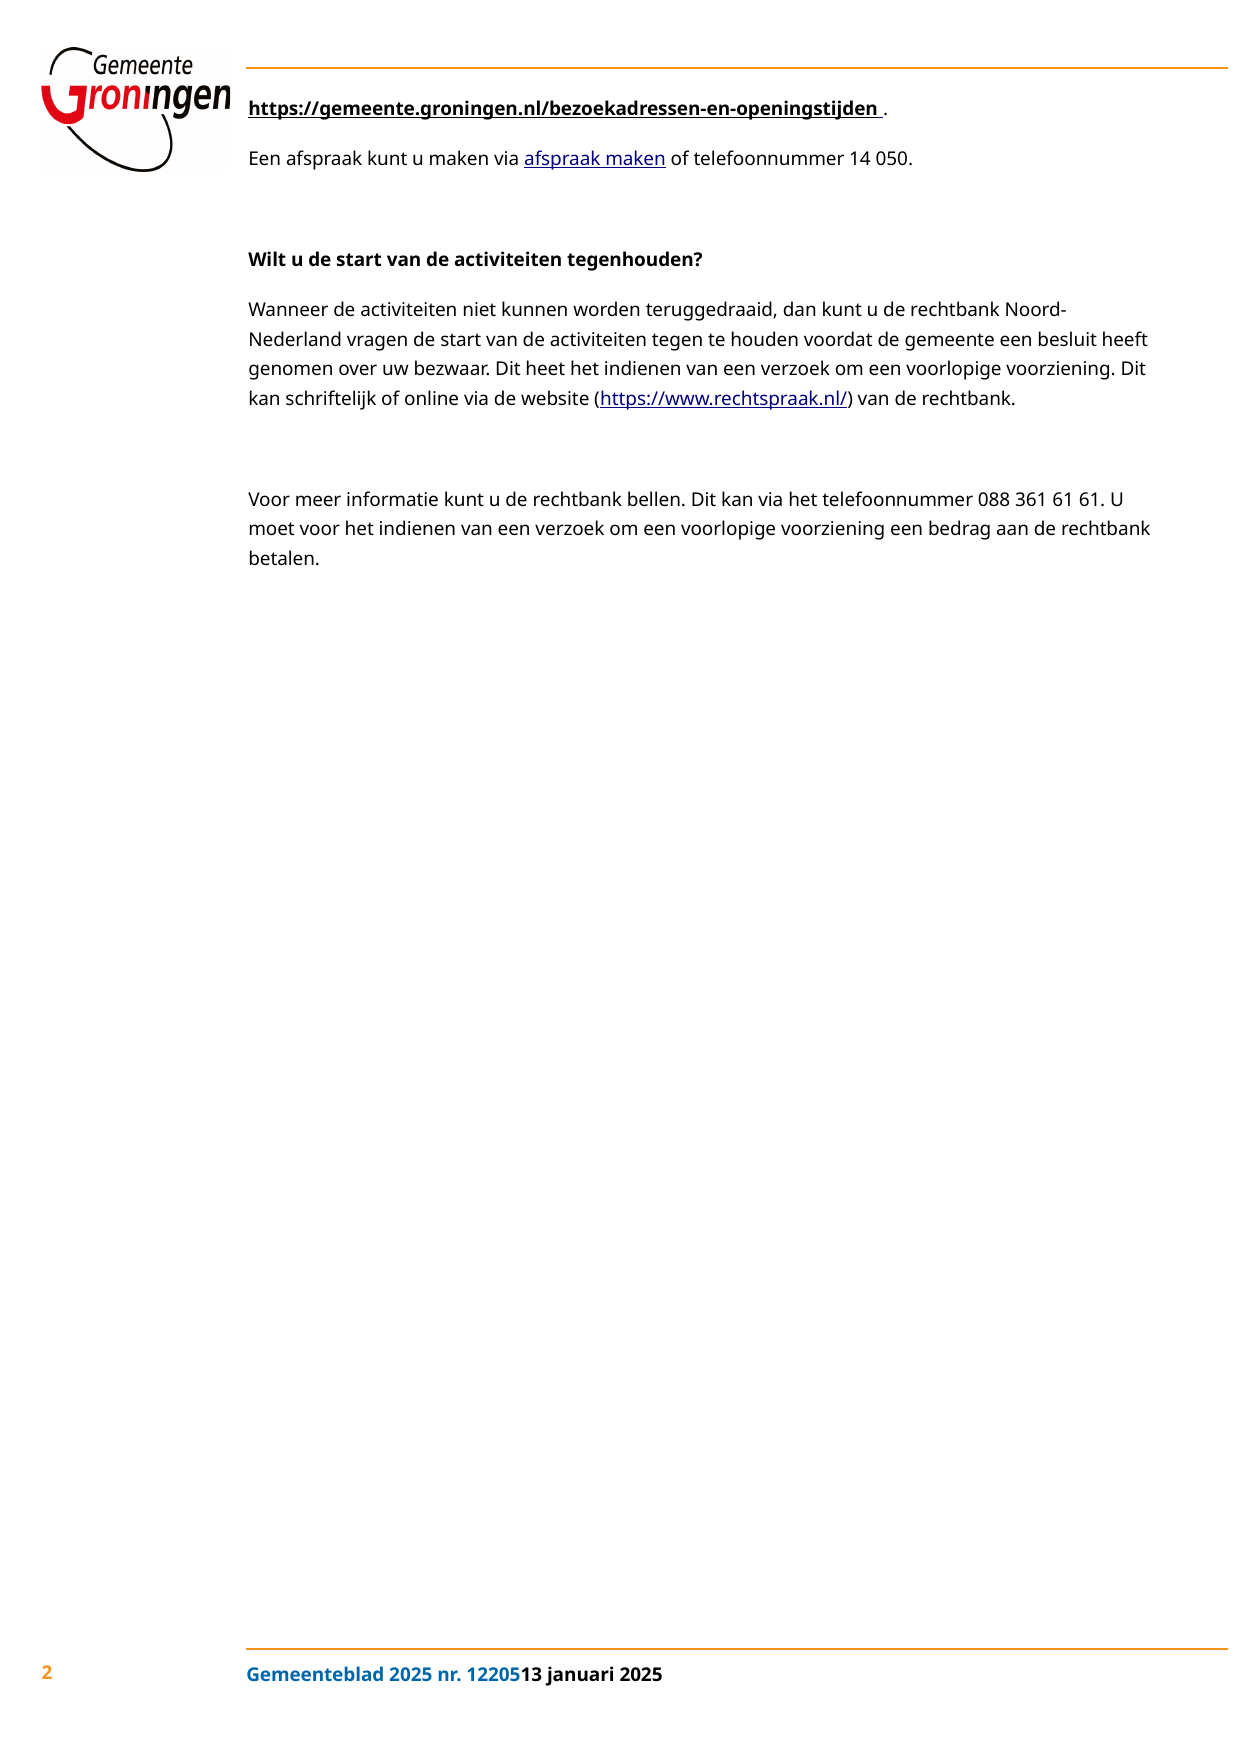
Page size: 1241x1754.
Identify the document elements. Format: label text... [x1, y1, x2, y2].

text Voor meer informatie kunt u de rechtbank bellen. Dit kan via het telefoonnummer 088 361 61 61. U moet voor het indienen van een verzoek om een voorlopige voorziening een bedrag aan de rechtbank betalen. [248, 486, 1152, 571]
text https://gemeente.groningen.nl/bezoekadressen-en-openingstijden . [248, 95, 1152, 121]
text Wilt u de start van de activiteiten tegenhouden? [248, 246, 1152, 272]
picture [41, 47, 231, 172]
text Een afspraak kunt u maken via afspraak maken of telefoonnummer 14 050. [248, 145, 1152, 171]
text Wanneer de activiteiten niet kunnen worden teruggedraaid, dan kunt u de rechtbank Noord-Nederland vragen de start van de activiteiten tegen te houden voordat de gemeente een besluit heeft genomen over uw bezwaar. Dit heet het indienen van een verzoek om een voorlopige voorziening. Dit kan schriftelijk of online via de website (https://www.rechtspraak.nl/) van de rechtbank. [248, 296, 1152, 411]
